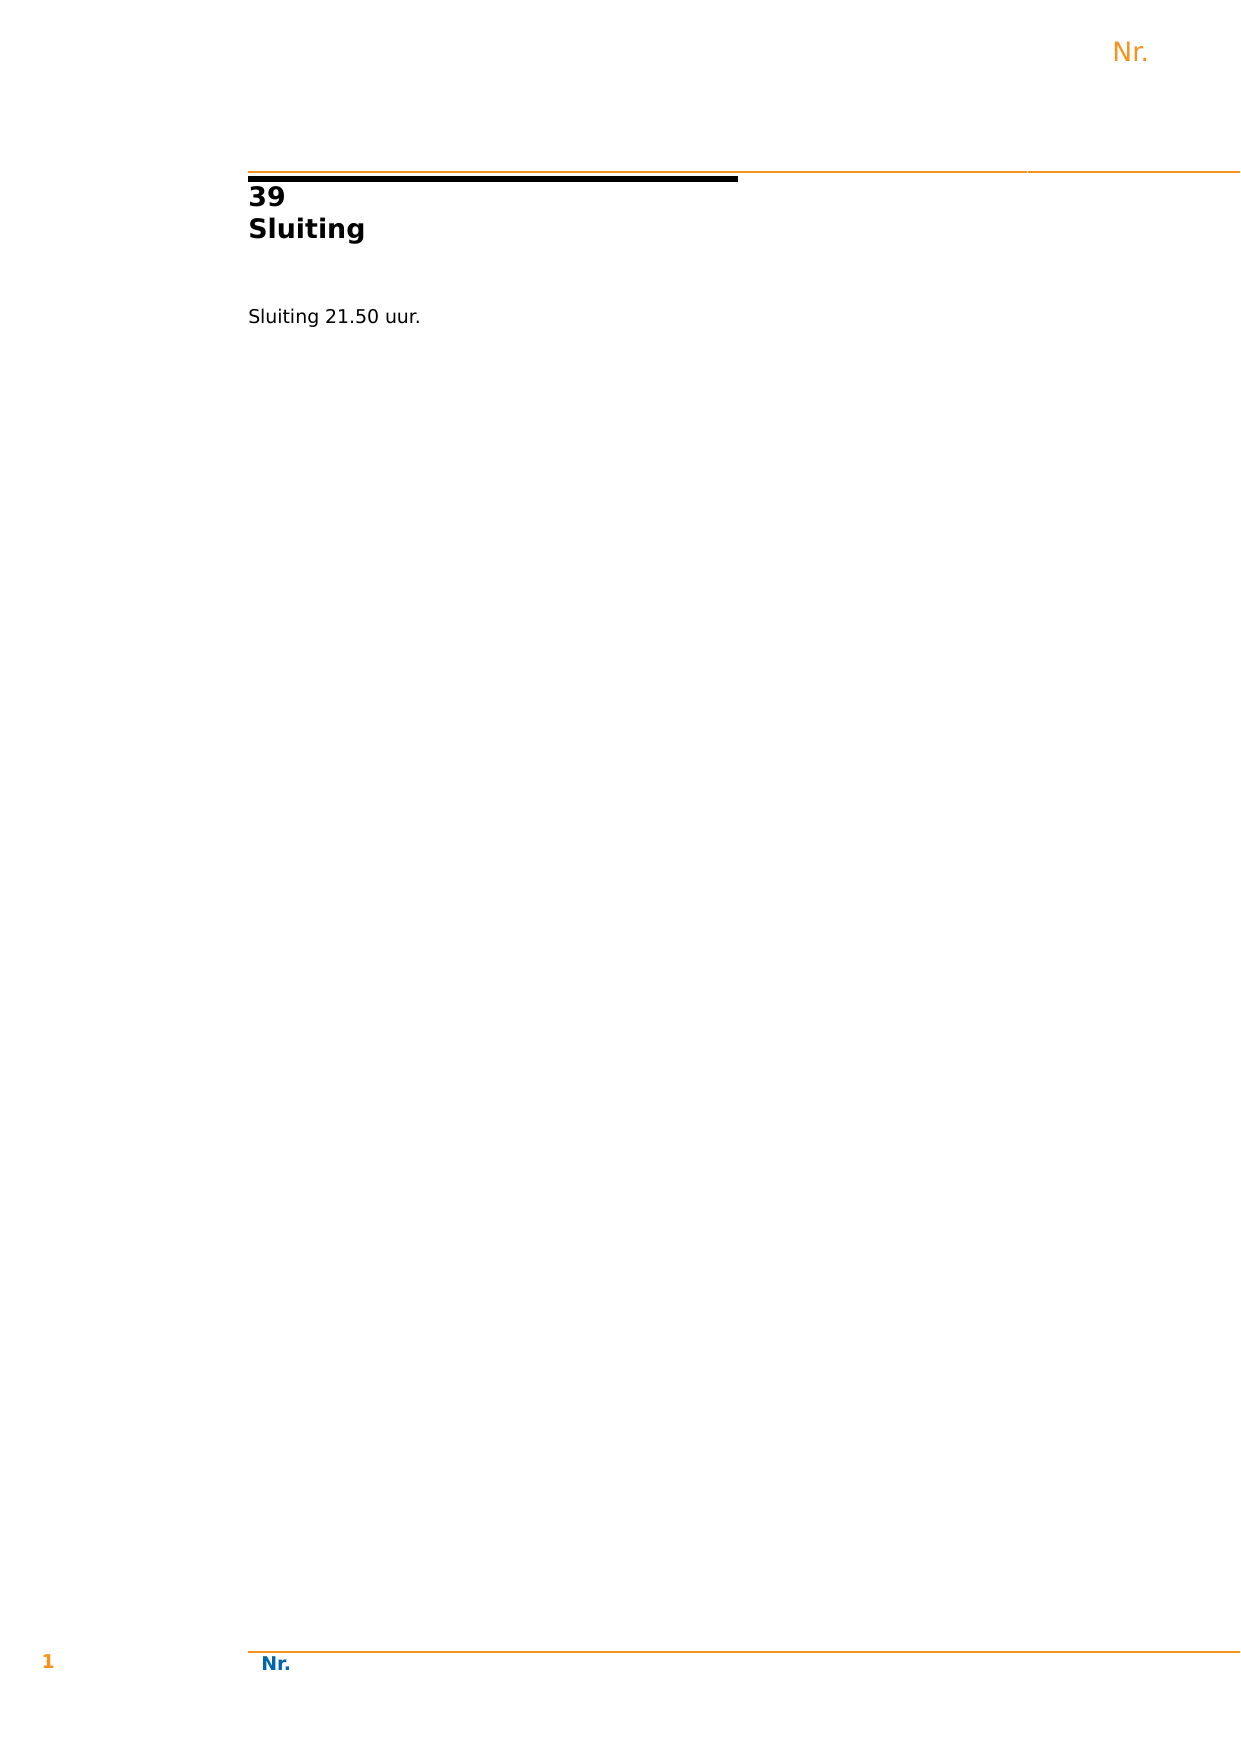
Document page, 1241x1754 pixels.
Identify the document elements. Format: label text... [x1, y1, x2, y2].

text Sluiting 21.50 uur. [248, 306, 691, 328]
title 39 Sluiting [248, 182, 691, 244]
